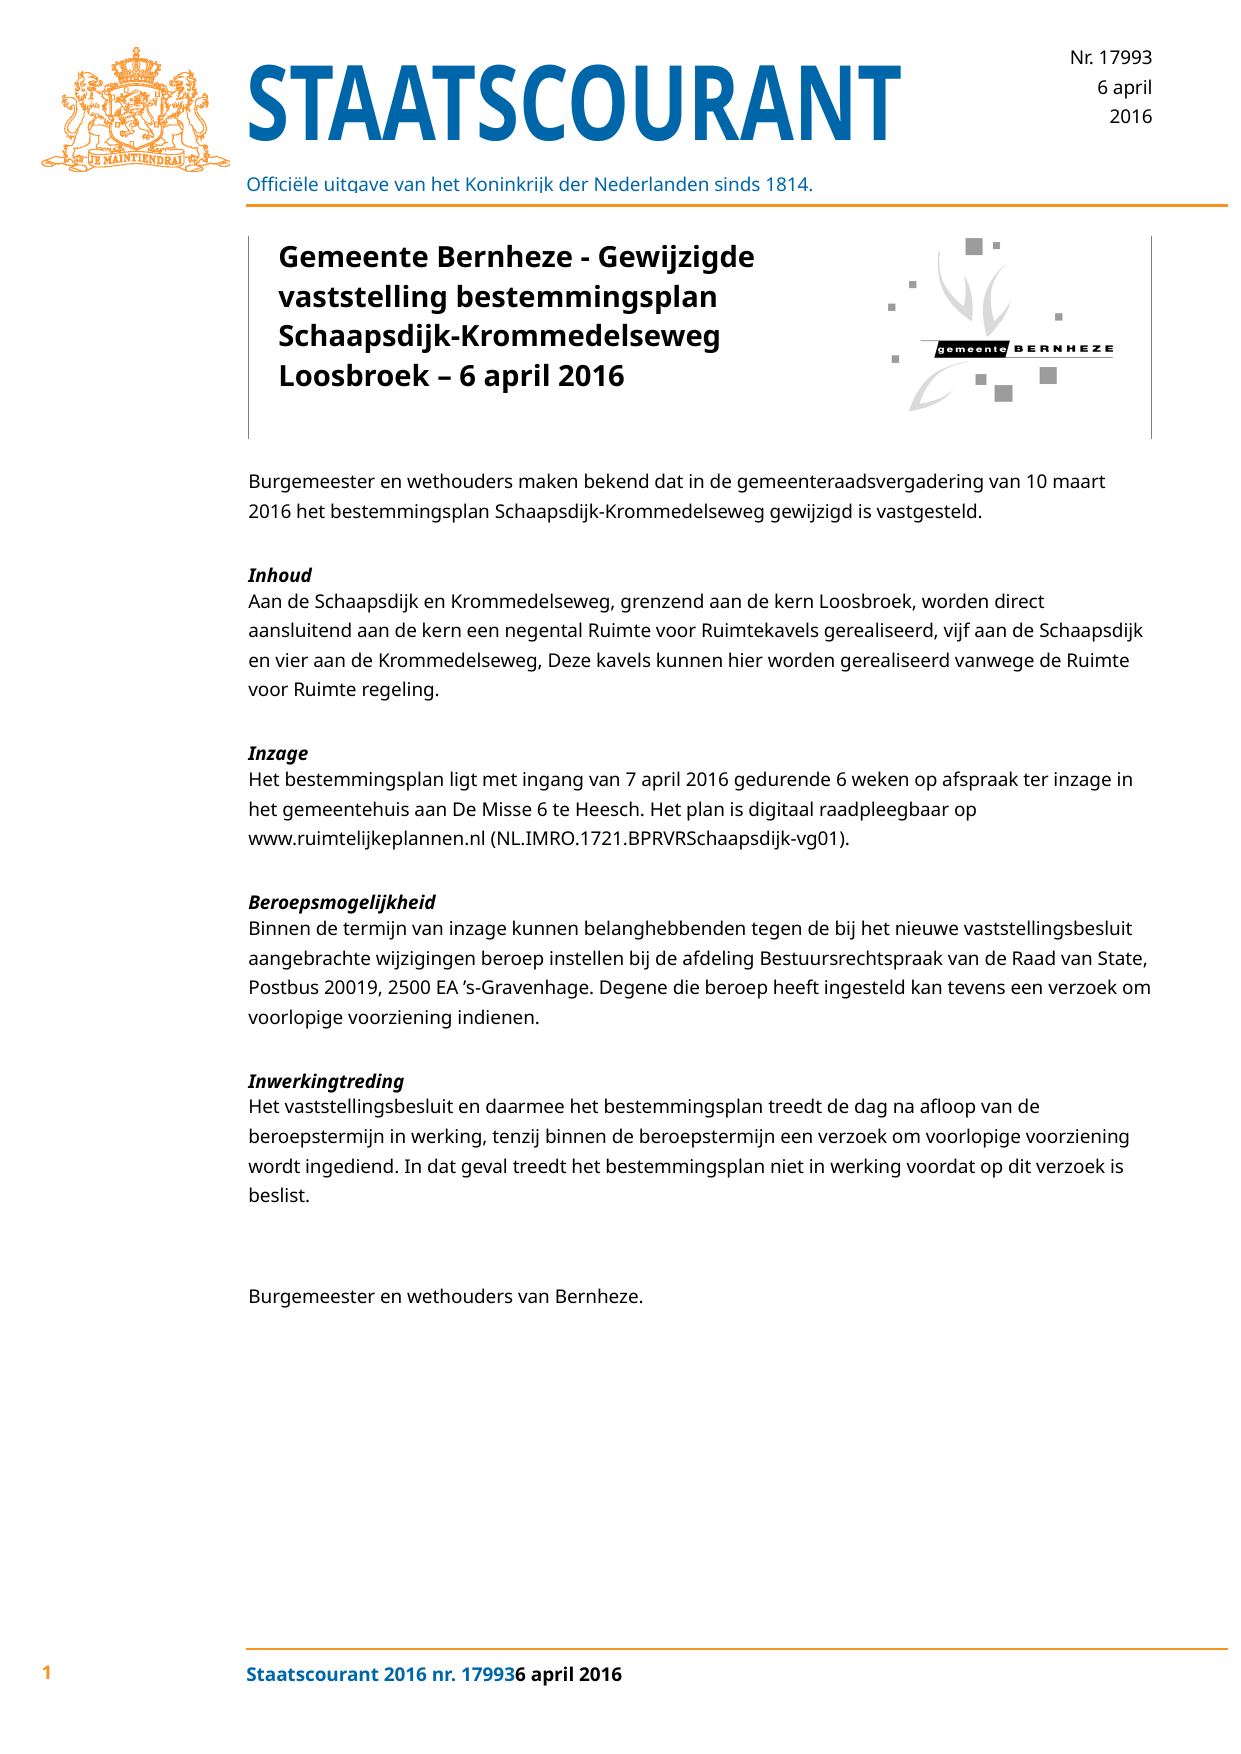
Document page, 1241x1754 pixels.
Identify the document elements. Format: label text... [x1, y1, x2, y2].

text Binnen de termijn van inzage kunnen belanghebbenden tegen de bij het nieuwe vaststellingsbesluit aangebrachte wijzigingen beroep instellen bij de afdeling Bestuursrechtspraak van de Raad van State, Postbus 20019, 2500 EA ’s-Gravenhage. Degene die beroep heeft ingesteld kan tevens een verzoek om voorlopige voorziening indienen. [248, 915, 1152, 1030]
picture [886, 236, 1115, 414]
table_header [1115, 236, 1151, 413]
text Het bestemmingsplan ligt met ingang van 7 april 2016 gedurende 6 weken op afspraak ter inzage in het gemeentehuis aan De Misse 6 te Heesch. Het plan is digitaal raadpleegbaar op www.ruimtelijkeplannen.nl (NL.IMRO.1721.BPRVRSchaapsdijk-vg01). [248, 766, 1152, 851]
text Inzage [248, 741, 1152, 766]
text Burgemeester en wethouders van Bernheze. [248, 1283, 1152, 1309]
text Aan de Schaapsdijk en Krommedelseweg, grenzend aan de kern Loosbroek, worden direct aansluitend aan de kern een negental Ruimte voor Ruimtekavels gerealiseerd, vijf aan de Schaapsdijk en vier aan de Krommedelseweg, Deze kavels kunnen hier worden gerealiseerd vanwege de Ruimte voor Ruimte regeling. [248, 588, 1152, 702]
text Inhoud [248, 562, 1152, 588]
text Beroepsmogelijkheid [248, 889, 1152, 915]
table_header Gemeente Bernheze - Gewijzigde vaststelling bestemmingsplan Schaapsdijk-Krommedelseweg Loosbroek – 6 april 2016 [249, 236, 850, 439]
table_header [850, 236, 886, 413]
text Inwerkingtreding [248, 1068, 1152, 1094]
picture [41, 47, 231, 172]
text Het vaststellingsbesluit en daarmee het bestemmingsplan treedt de dag na afloop van de beroepstermijn in werking, tenzij binnen de beroepstermijn een verzoek om voorlopige voorziening wordt ingediend. In dat geval treedt het bestemmingsplan niet in werking voordat op dit verzoek is beslist. [248, 1094, 1152, 1208]
table_header [850, 414, 1151, 439]
text Burgemeester en wethouders maken bekend dat in de gemeenteraadsvergadering van 10 maart 2016 het bestemmingsplan Schaapsdijk-Krommedelseweg gewijzigd is vastgesteld. [248, 469, 1152, 524]
